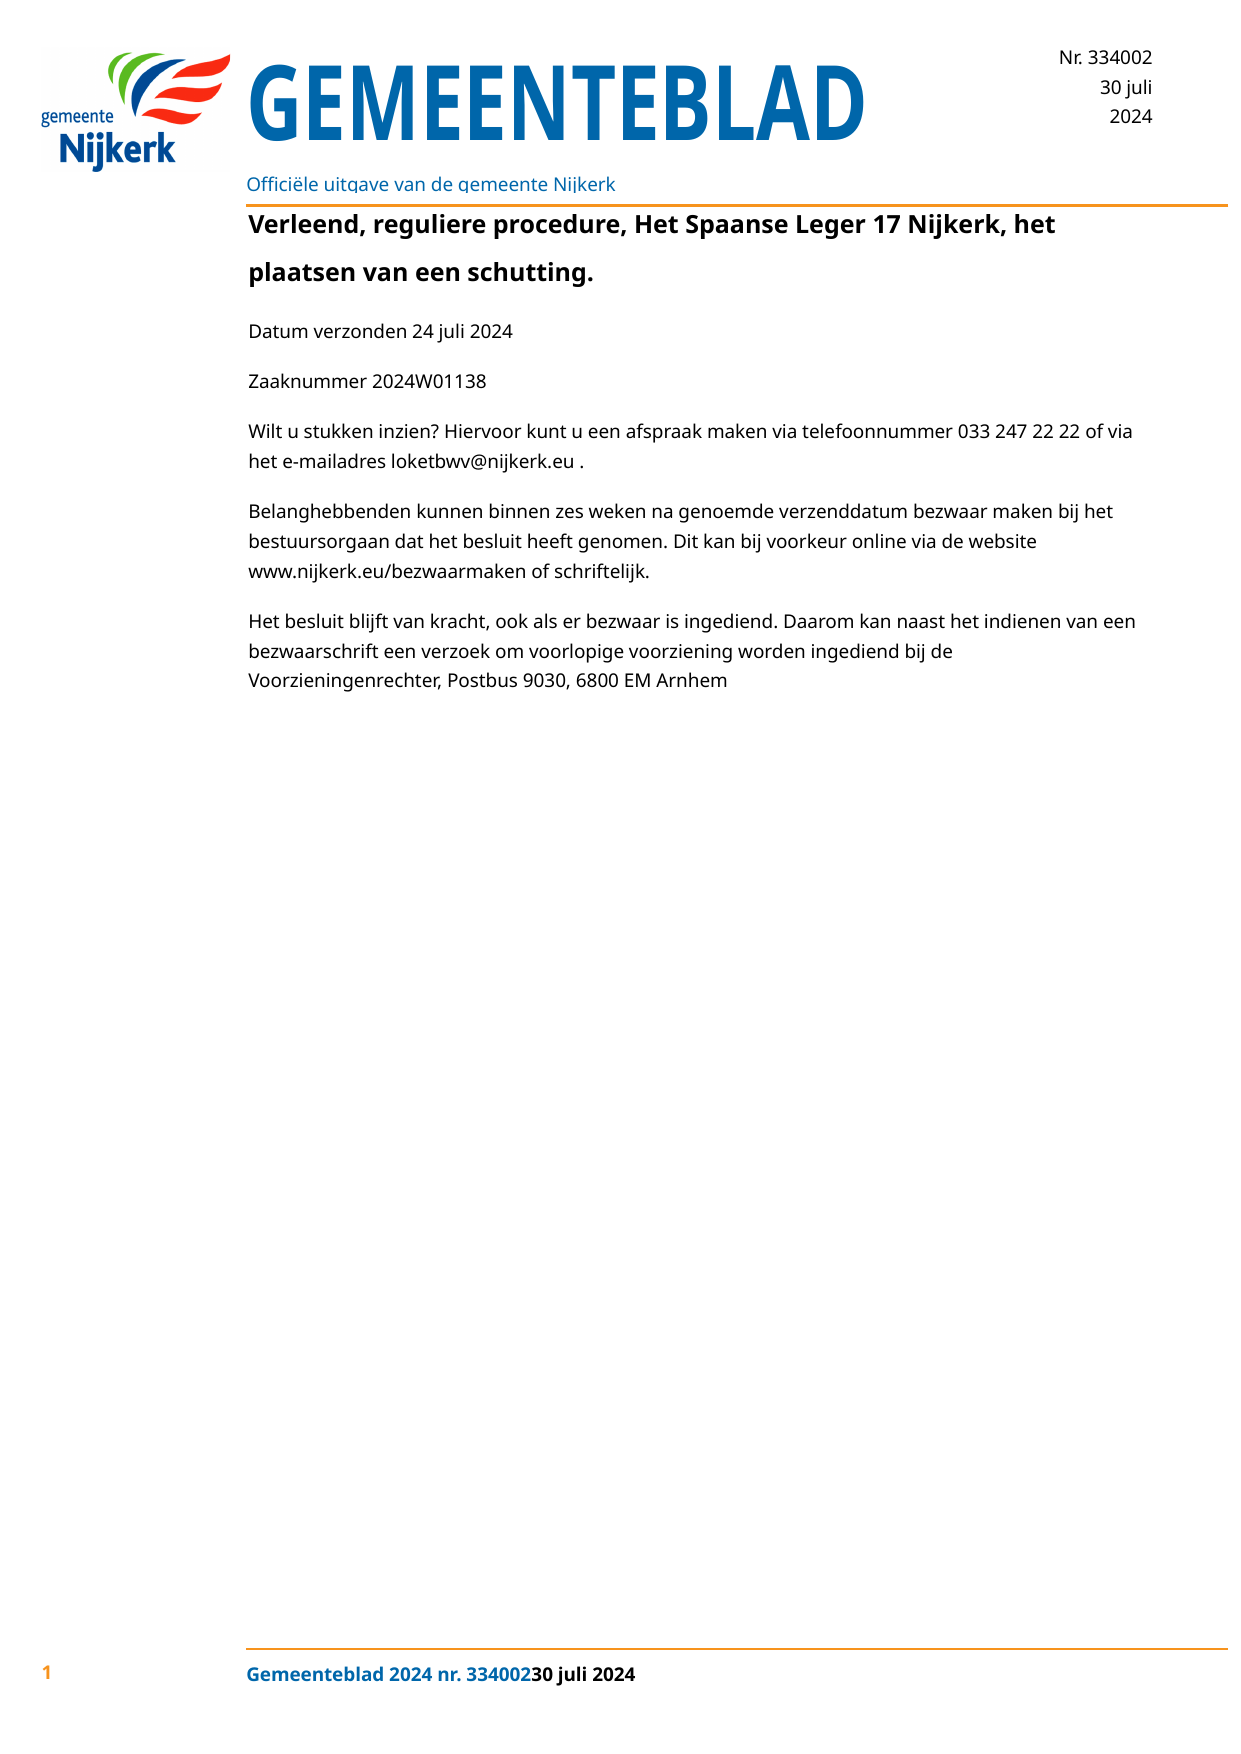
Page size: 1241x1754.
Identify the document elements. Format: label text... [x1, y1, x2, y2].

text Datum verzonden 24 juli 2024 [248, 318, 1152, 344]
text Verleend, reguliere procedure, Het Spaanse Leger 17 Nijkerk, het plaatsen van een schutting. [248, 207, 1152, 288]
text Wilt u stukken inzien? Hiervoor kunt u een afspraak maken via telefoonnummer 033 247 22 22 of via het e-mailadres loketbwv@nijkerk.eu . [248, 419, 1152, 474]
picture [41, 47, 231, 172]
text Belanghebbenden kunnen binnen zes weken na genoemde verzenddatum bezwaar maken bij het bestuursorgaan dat het besluit heeft genomen. Dit kan bij voorkeur online via de website www.nijkerk.eu/bezwaarmaken of schriftelijk. [248, 499, 1152, 584]
text Zaaknummer 2024W01138 [248, 368, 1152, 394]
text Het besluit blijft van kracht, ook als er bezwaar is ingediend. Daarom kan naast het indienen van een bezwaarschrift een verzoek om voorlopige voorziening worden ingediend bij de Voorzieningenrechter, Postbus 9030, 6800 EM Arnhem [248, 608, 1152, 693]
